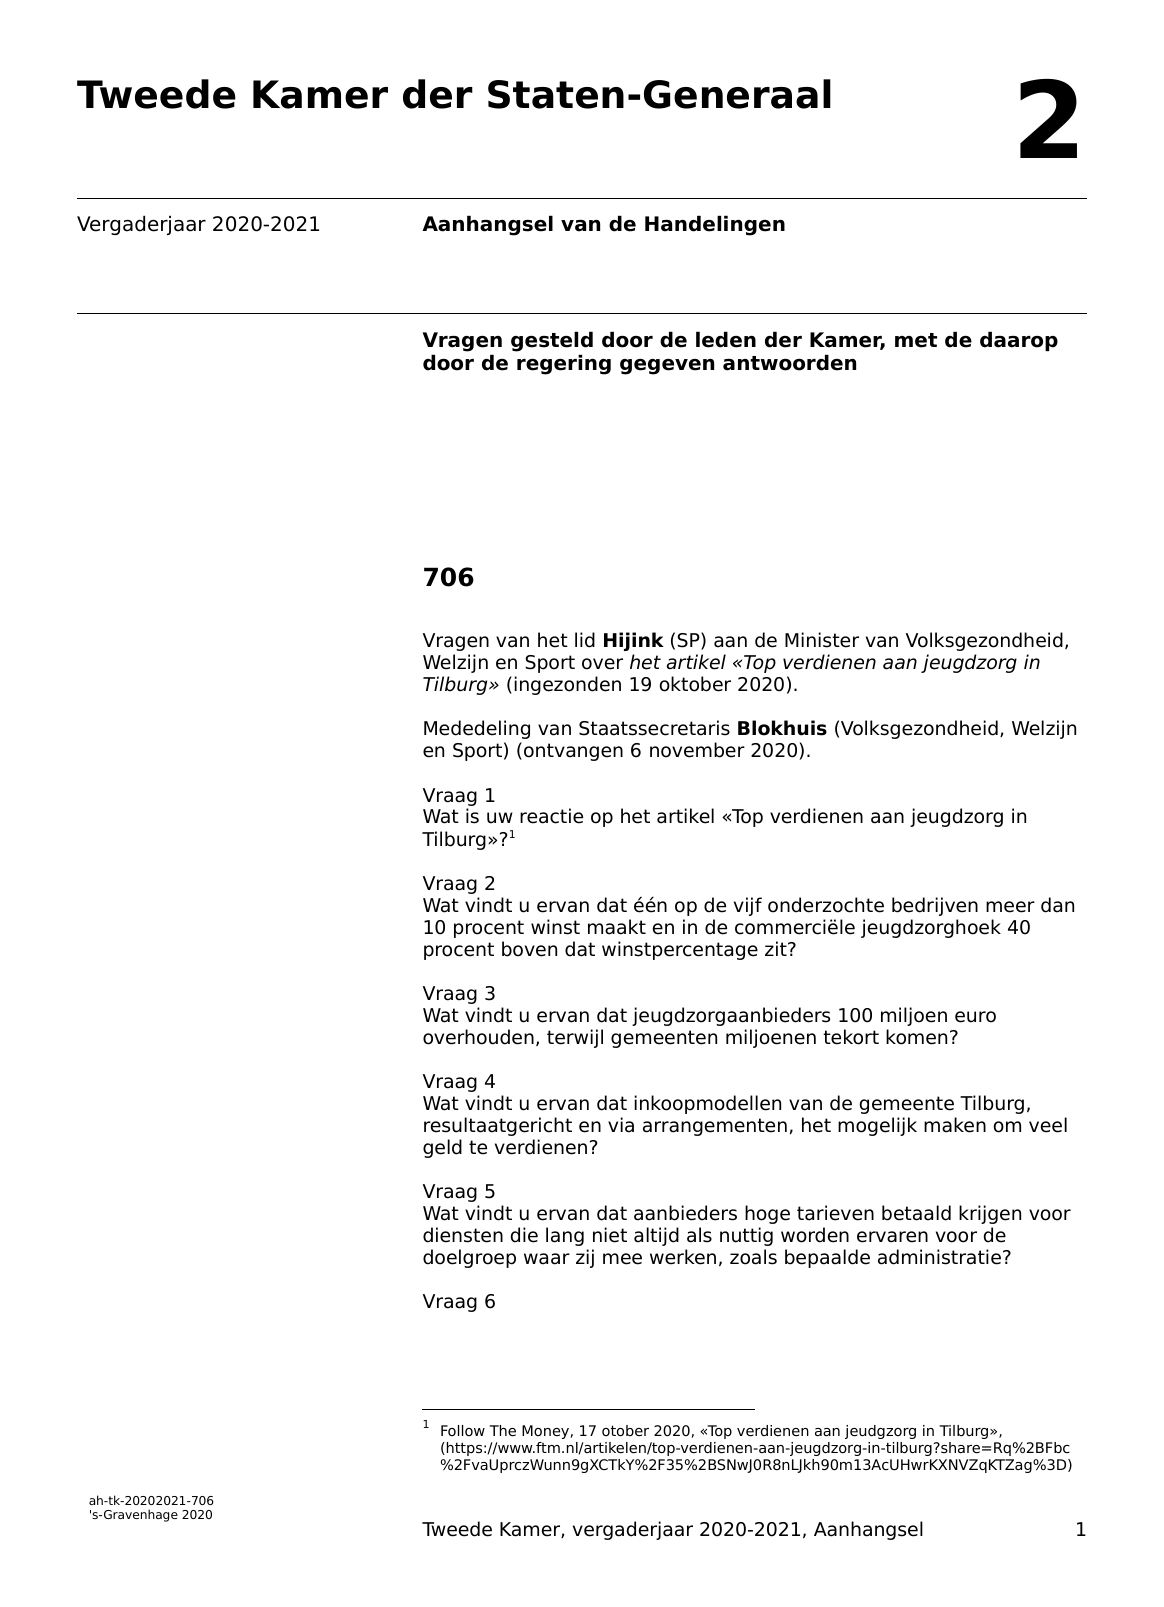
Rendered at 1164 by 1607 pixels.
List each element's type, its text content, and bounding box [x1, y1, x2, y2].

table_cell Vergaderjaar 2020-2021 [77, 199, 422, 313]
table_header Tweede Kamer der Staten-Generaal [77, 59, 886, 198]
text Wat vindt u ervan dat inkoopmodellen van de gemeente Tilburg, resultaatgericht en via arrangementen, het mogelijk maken om veel geld te verdienen? [422, 1093, 1087, 1159]
text Follow The Money, 17 otober 2020, «Top verdienen aan jeudgzorg in Tilburg», (https://www.ftm.nl/artikelen/top-verdienen-aan-jeugdzorg-in-tilburg?share=Rq%2BFbc%2FvaUprczWunn9gXCTkY%2F35%2BSNwJ0R8nLJkh90m13AcUHwrKXNVZqKTZag%3D) [422, 1418, 1087, 1474]
text Vraag 2 [422, 873, 1087, 894]
text Wat vindt u ervan dat één op de vijf onderzochte bedrijven meer dan 10 procent winst maakt en in de commerciële jeugdzorghoek 40 procent boven dat winstpercentage zit? [422, 894, 1087, 961]
text Vraag 4 [422, 1071, 1087, 1093]
table_cell [77, 314, 422, 375]
table_cell Vragen gesteld door de leden der Kamer, met de daarop door de regering gegeven antwoorden [422, 314, 1087, 375]
text Mededeling van Staatssecretaris Blokhuis (Volksgezondheid, Welzijn en Sport) (ontvangen 6 november 2020). [422, 718, 1087, 762]
text Wat vindt u ervan dat aanbieders hoge tarieven betaald krijgen voor diensten die lang niet altijd als nuttig worden ervaren voor de doelgroep waar zij mee werken, zoals bepaalde administratie? [422, 1203, 1087, 1269]
table_cell Aanhangsel van de Handelingen [422, 199, 1087, 313]
text Wat is uw reactie op het artikel «Top verdienen aan jeugdzorg in Tilburg»? [422, 806, 1087, 850]
text Vraag 1 [422, 784, 1087, 806]
table_header 2 [886, 59, 1087, 198]
text 706 [422, 563, 1087, 592]
text Vraag 5 [422, 1181, 1087, 1203]
text Vraag 6 [422, 1291, 1087, 1313]
text Vraag 3 [422, 983, 1087, 1005]
text 's-Gravenhage 2020 [88, 1508, 323, 1522]
text Wat vindt u ervan dat jeugdzorgaanbieders 100 miljoen euro overhouden, terwijl gemeenten miljoenen tekort komen? [422, 1005, 1087, 1049]
text ah-tk-20202021-706 [88, 1494, 323, 1508]
text Vragen van het lid Hijink (SP) aan de Minister van Volksgezondheid, Welzijn en Sport over het artikel «Top verdienen aan jeugdzorg in Tilburg» (ingezonden 19 oktober 2020). [422, 630, 1087, 696]
